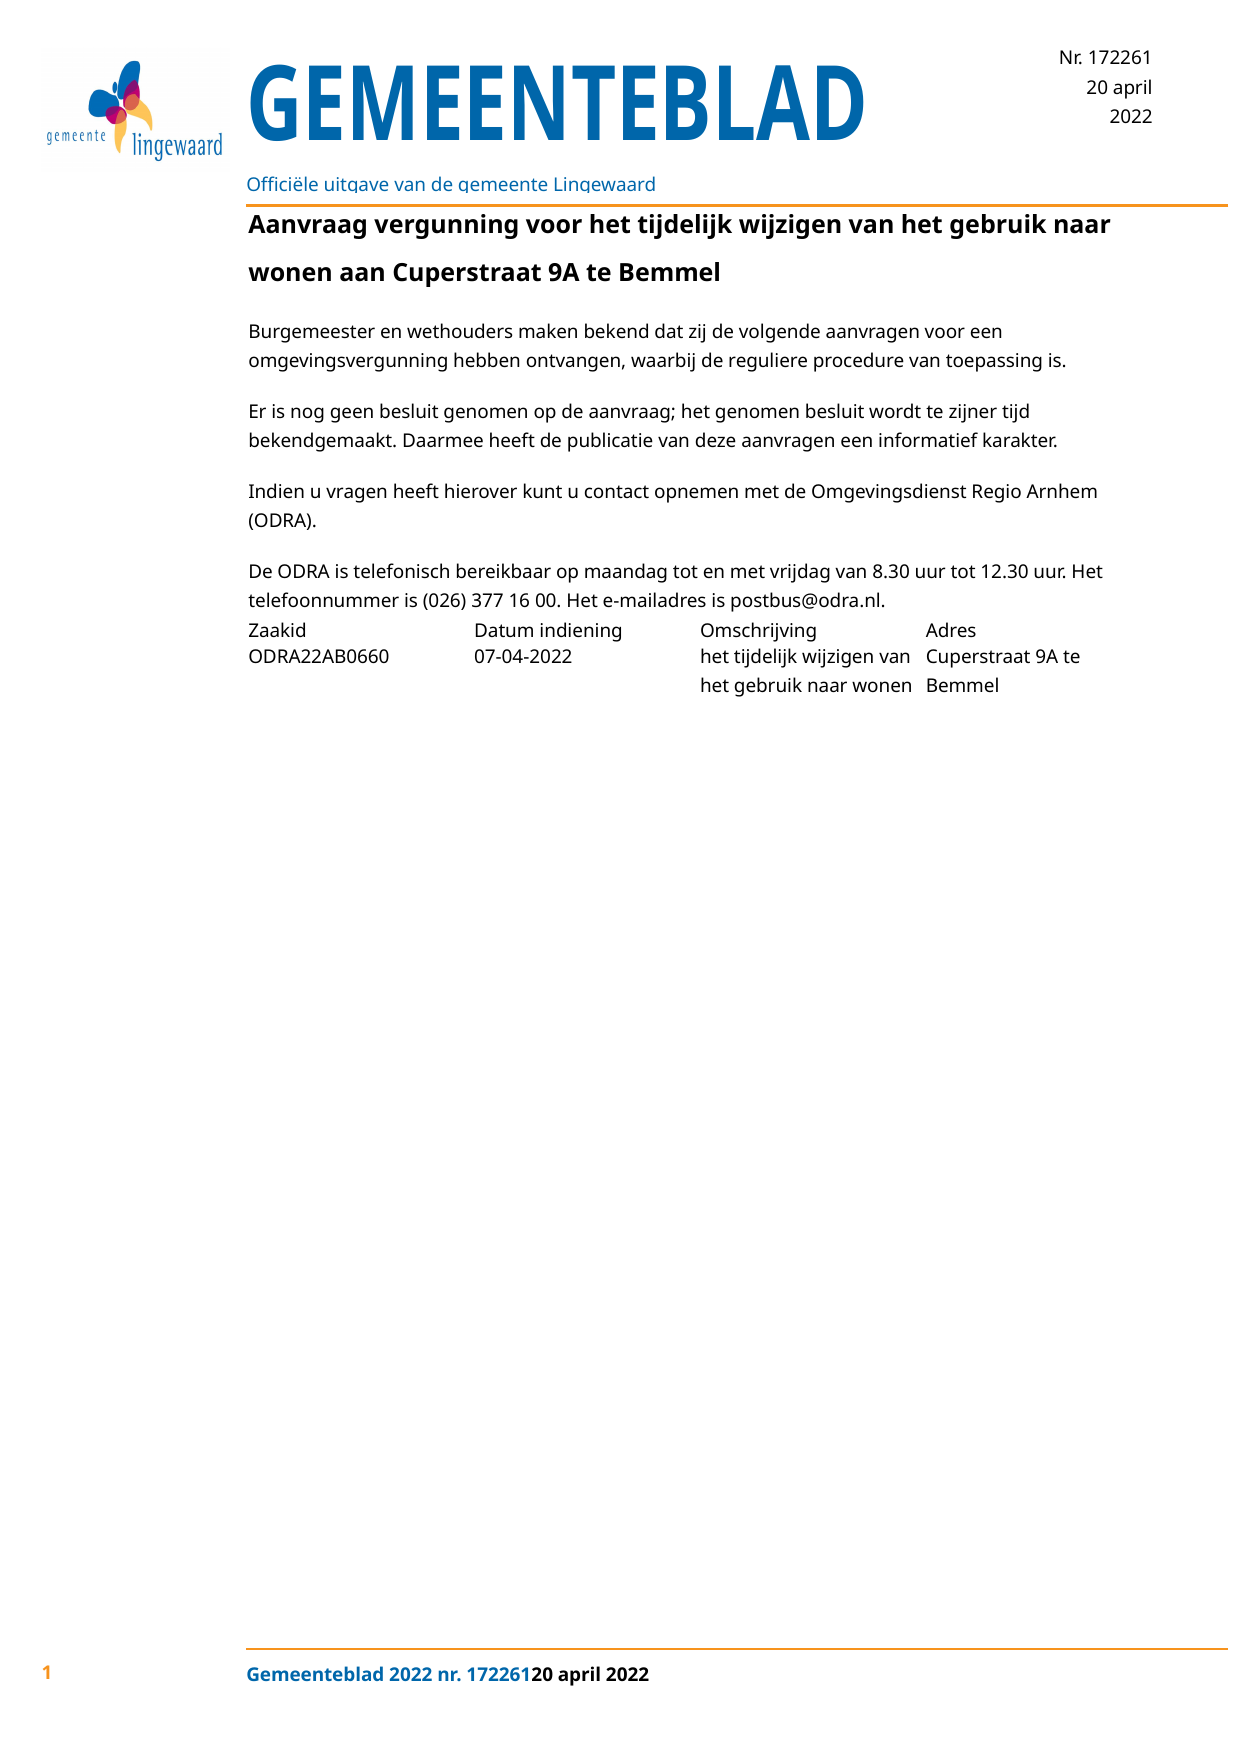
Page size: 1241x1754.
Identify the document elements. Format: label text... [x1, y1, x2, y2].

text Er is nog geen besluit genomen op de aanvraag; het genomen besluit wordt te zijner tijd bekendgemaakt. Daarmee heeft de publicatie van deze aanvragen een informatief karakter. [248, 398, 1152, 453]
picture [41, 47, 231, 172]
table_cell ODRA22AB0660 [248, 643, 474, 698]
table_header Datum indiening [474, 617, 700, 643]
text Aanvraag vergunning voor het tijdelijk wijzigen van het gebruik naar wonen aan Cuperstraat 9A te Bemmel [248, 207, 1152, 288]
table_header Adres [926, 617, 1152, 643]
text Burgemeester en wethouders maken bekend dat zij de volgende aanvragen voor een omgevingsvergunning hebben ontvangen, waarbij de reguliere procedure van toepassing is. [248, 318, 1152, 373]
table_cell 07-04-2022 [474, 643, 700, 698]
text De ODRA is telefonisch bereikbaar op maandag tot en met vrijdag van 8.30 uur tot 12.30 uur. Het telefoonnummer is (026) 377 16 00. Het e-mailadres is postbus@odra.nl. [248, 558, 1152, 613]
text Indien u vragen heeft hierover kunt u contact opnemen met de Omgevingsdienst Regio Arnhem (ODRA). [248, 478, 1152, 533]
table_cell Cuperstraat 9A te Bemmel [926, 643, 1152, 698]
table_header Zaakid [248, 617, 474, 643]
table_header Omschrijving [700, 617, 926, 643]
table_cell het tijdelijk wijzigen van het gebruik naar wonen [700, 643, 926, 698]
